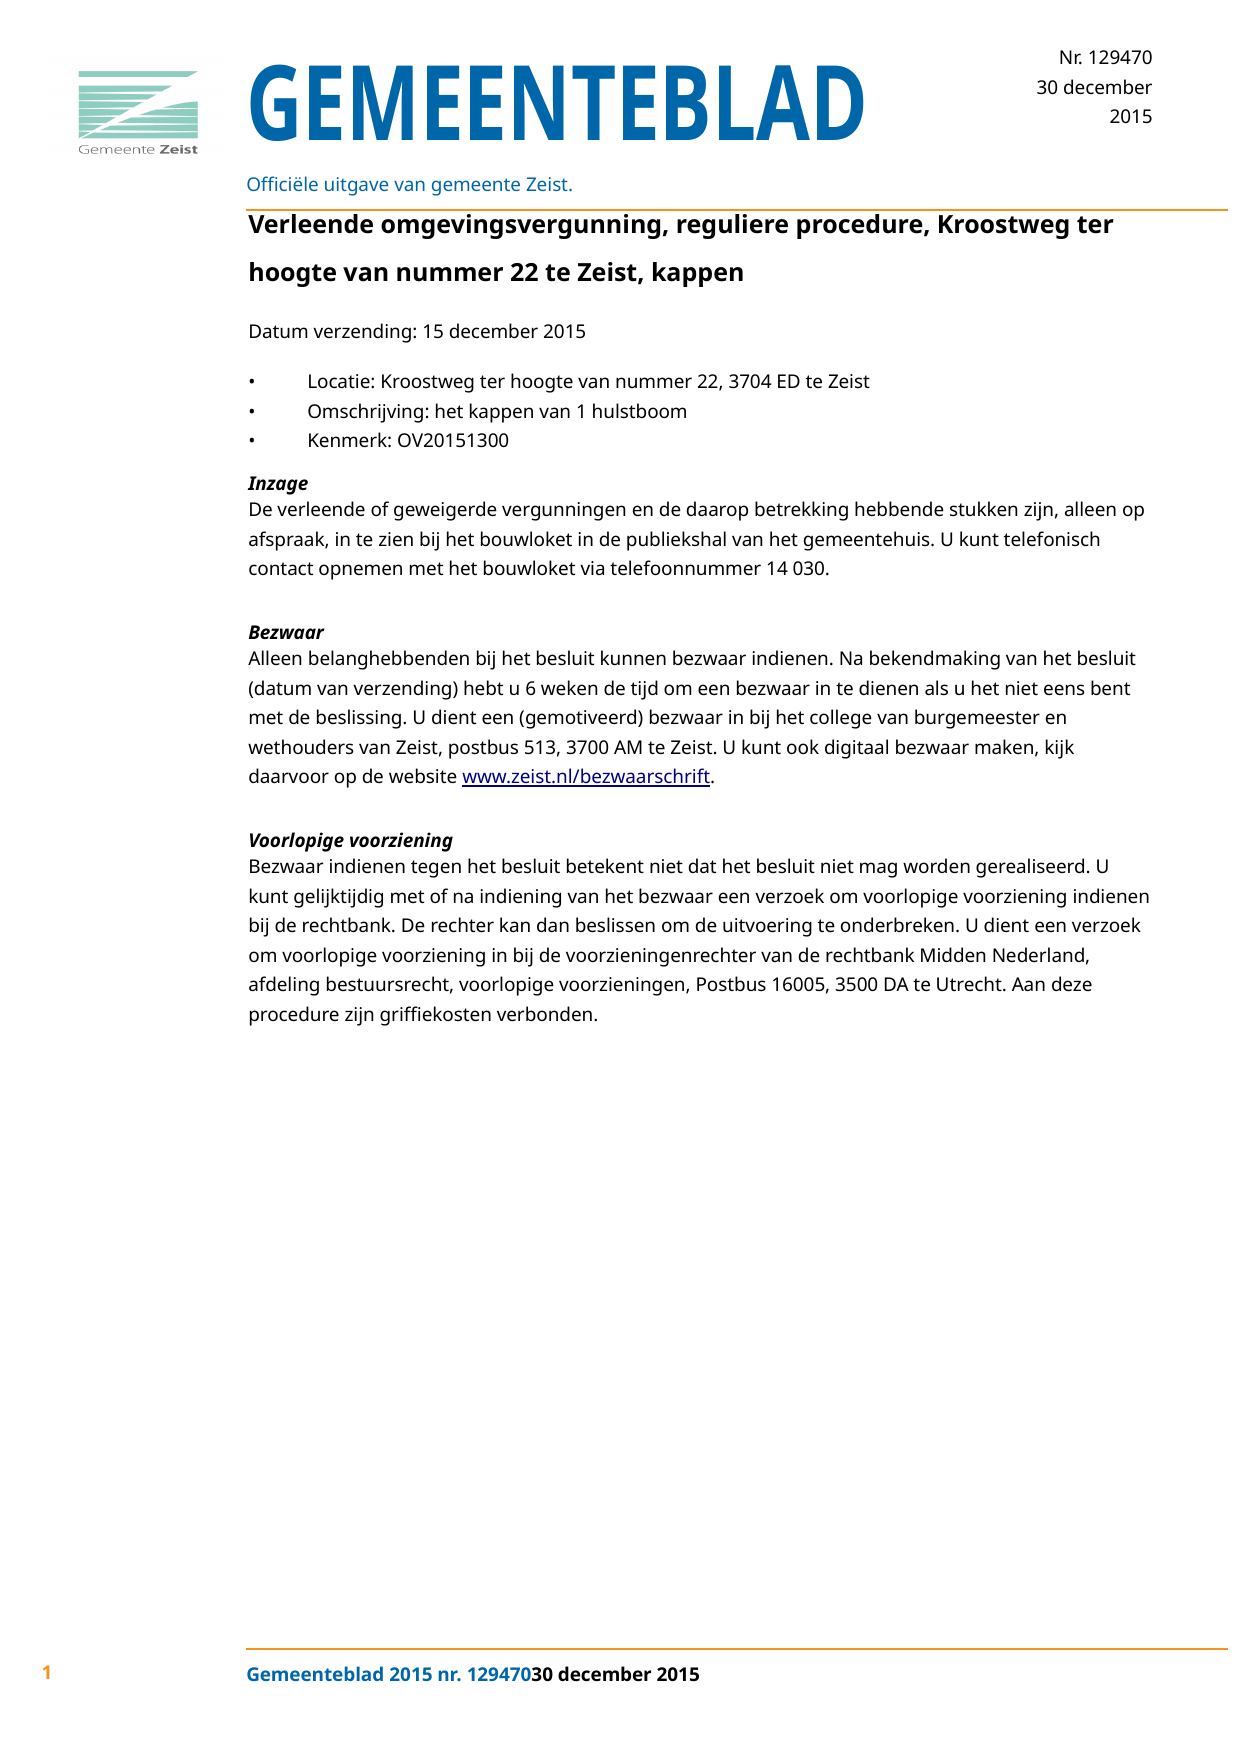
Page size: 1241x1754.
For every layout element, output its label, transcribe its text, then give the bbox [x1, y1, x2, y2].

list Locatie: Kroostweg ter hoogte van nummer 22, 3704 ED te Zeist [248, 368, 1152, 394]
text Bezwaar indienen tegen het besluit betekent niet dat het besluit niet mag worden gerealiseerd. U kunt gelijktijdig met of na indiening van het bezwaar een verzoek om voorlopige voorziening indienen bij de rechtbank. De rechter kan dan beslissen om de uitvoering te onderbreken. U dient een verzoek om voorlopige voorziening in bij de voorzieningenrechter van de rechtbank Midden Nederland, afdeling bestuursrecht, voorlopige voorzieningen, Postbus 16005, 3500 DA te Utrecht. Aan deze procedure zijn griffiekosten verbonden. [248, 853, 1152, 1027]
text Verleende omgevingsvergunning, reguliere procedure, Kroostweg ter hoogte van nummer 22 te Zeist, kappen [248, 211, 1152, 288]
text Bezwaar [248, 619, 1152, 645]
picture [41, 47, 231, 172]
text De verleende of geweigerde vergunningen en de daarop betrekking hebbende stukken zijn, alleen op afspraak, in te zien bij het bouwloket in de publiekshal van het gemeentehuis. U kunt telefonisch contact opnemen met het bouwloket via telefoonnummer 14 030. [248, 496, 1152, 581]
text Datum verzending: 15 december 2015 [248, 318, 1152, 344]
list Omschrijving: het kappen van 1 hulstboom [248, 398, 1152, 424]
list Kenmerk: OV20151300 [248, 427, 1152, 453]
text Voorlopige voorziening [248, 827, 1152, 853]
text Alleen belanghebbenden bij het besluit kunnen bezwaar indienen. Na bekendmaking van het besluit (datum van verzending) hebt u 6 weken de tijd om een bezwaar in te dienen als u het niet eens bent met de beslissing. U dient een (gemotiveerd) bezwaar in bij het college van burgemeester en wethouders van Zeist, postbus 513, 3700 AM te Zeist. U kunt ook digitaal bezwaar maken, kijk daarvoor op de website www.zeist.nl/bezwaarschrift. [248, 645, 1152, 789]
text Inzage [248, 471, 1152, 496]
